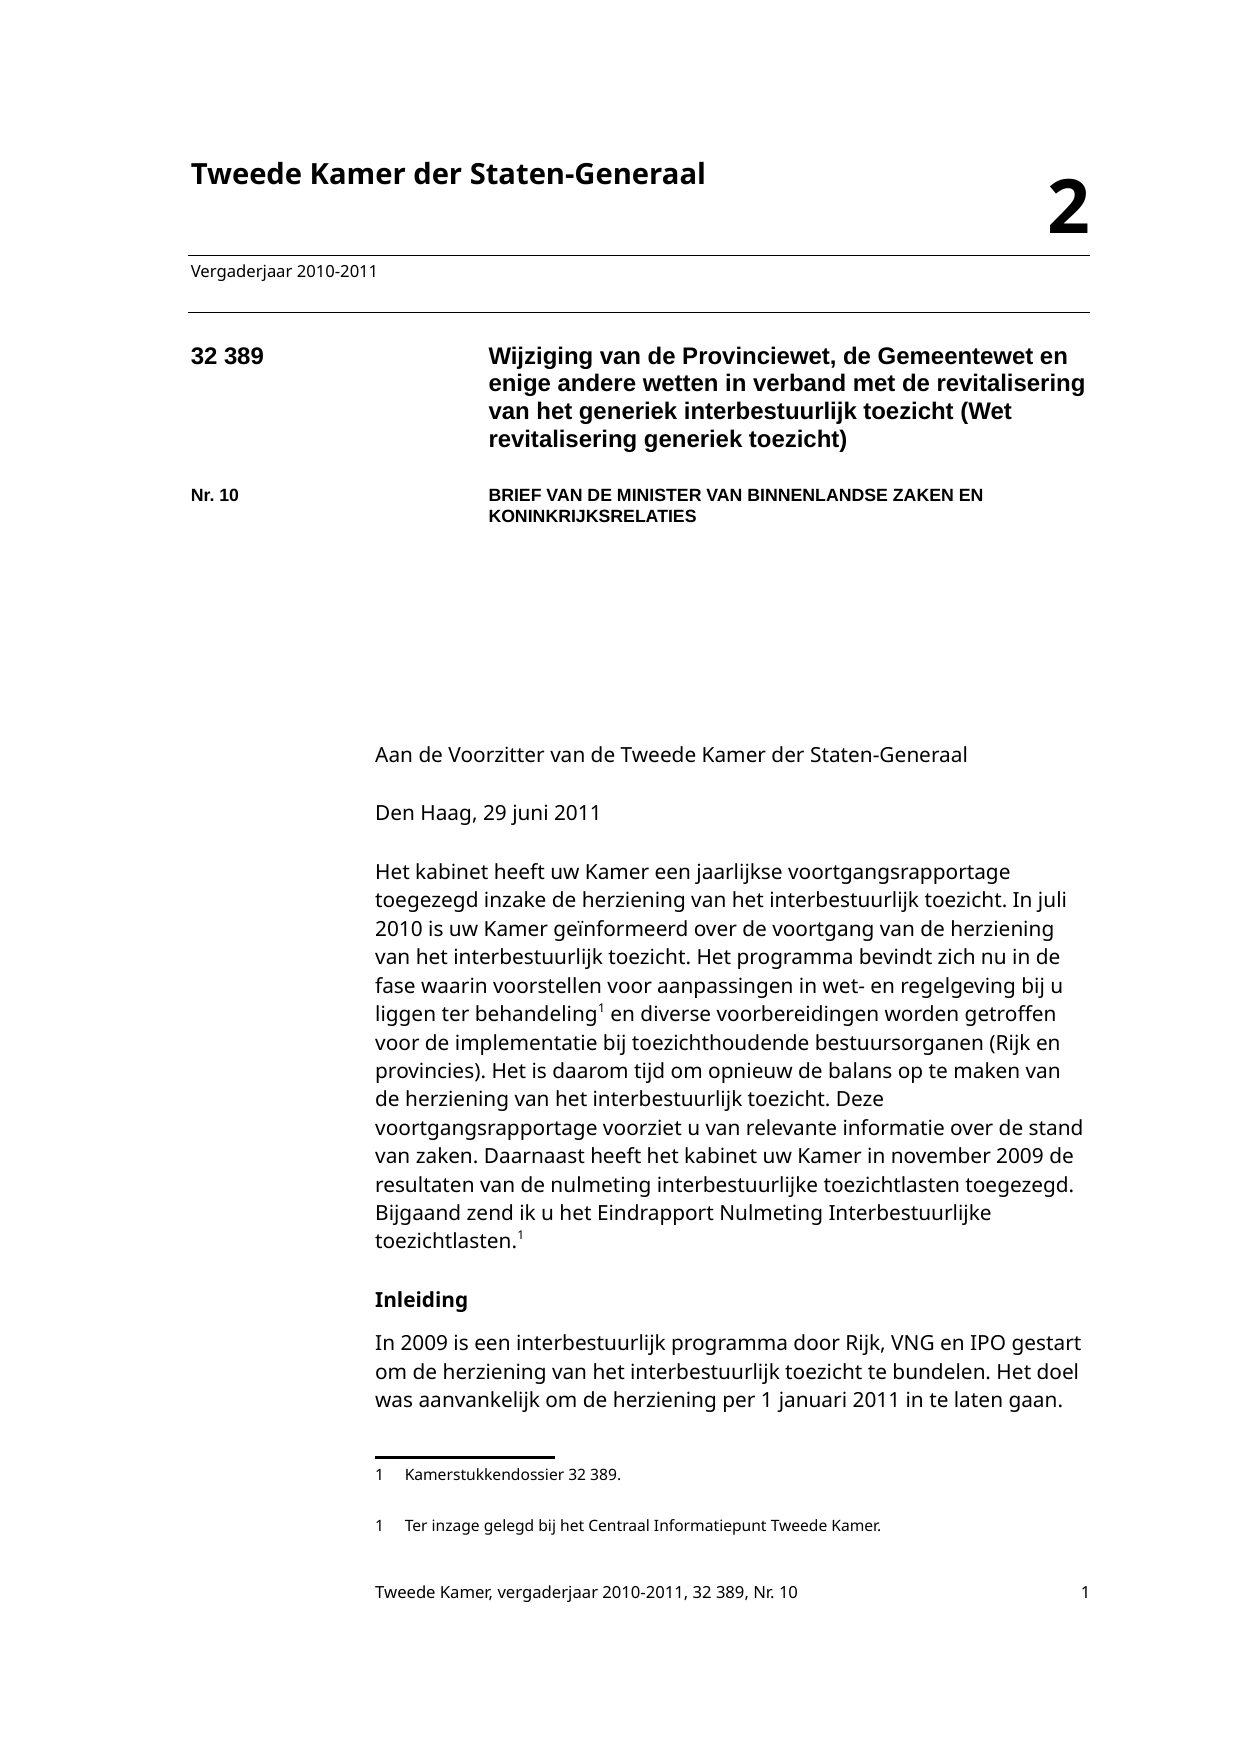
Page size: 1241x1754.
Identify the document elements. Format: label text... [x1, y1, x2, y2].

text Inleiding [375, 1285, 1090, 1313]
text Aan de Voorzitter van de Tweede Kamer der Staten-Generaal [375, 740, 1090, 768]
text Het kabinet heeft uw Kamer een jaarlijkse voortgangsrapportage toegezegd inzake de herziening van het interbestuurlijk toezicht. In juli 2010 is uw Kamer geïnformeerd over de voortgang van de herziening van het interbestuurlijk toezicht. Het programma bevindt zich nu in de fase waarin voorstellen voor aanpassingen in wet- en regelgeving bij u liggen ter behandeling en diverse voorbereidingen worden getroffen voor de implementatie bij toezichthoudende bestuursorganen (Rijk en provincies). Het is daarom tijd om opnieuw de balans op te maken van de herziening van het interbestuurlijk toezicht. Deze voortgangsrapportage voorziet u van relevante informatie over de stand van zaken. Daarnaast heeft het kabinet uw Kamer in november 2009 de resultaten van de nulmeting interbestuurlijke toezichtlasten toegezegd. Bijgaand zend ik u het Eindrapport Nulmeting Interbestuurlijke toezichtlasten. [375, 857, 1090, 1255]
table_cell BRIEF VAN DE MINISTER VAN BINNENLANDSE ZAKEN EN KONINKRIJKSRELATIES [485, 482, 1090, 622]
table_header Tweede Kamer der Staten-Generaal [188, 150, 909, 255]
table_cell Nr. 10 [188, 482, 485, 622]
table_cell [485, 256, 1090, 312]
table_cell 32 389 [188, 339, 485, 482]
table_header 2 [910, 150, 1090, 255]
table_cell Wijziging van de Provinciewet, de Gemeentewet en enige andere wetten in verband met de revitalisering van het generiek interbestuurlijk toezicht (Wet revitalisering generiek toezicht) [485, 339, 1090, 482]
text Ter inzage gelegd bij het Centraal Informatiepunt Tweede Kamer. [375, 1508, 1090, 1536]
text Kamerstukkendossier 32 389. [375, 1449, 1090, 1478]
table_cell [485, 313, 1090, 339]
text In 2009 is een interbestuurlijk programma door Rijk, VNG en IPO gestart om de herziening van het interbestuurlijk toezicht te bundelen. Het doel was aanvankelijk om de herziening per 1 januari 2011 in te laten gaan. [375, 1328, 1090, 1414]
text Den Haag, 29 juni 2011 [375, 798, 1090, 827]
table_cell [188, 313, 485, 339]
table_cell Vergaderjaar 2010-2011 [188, 256, 485, 312]
